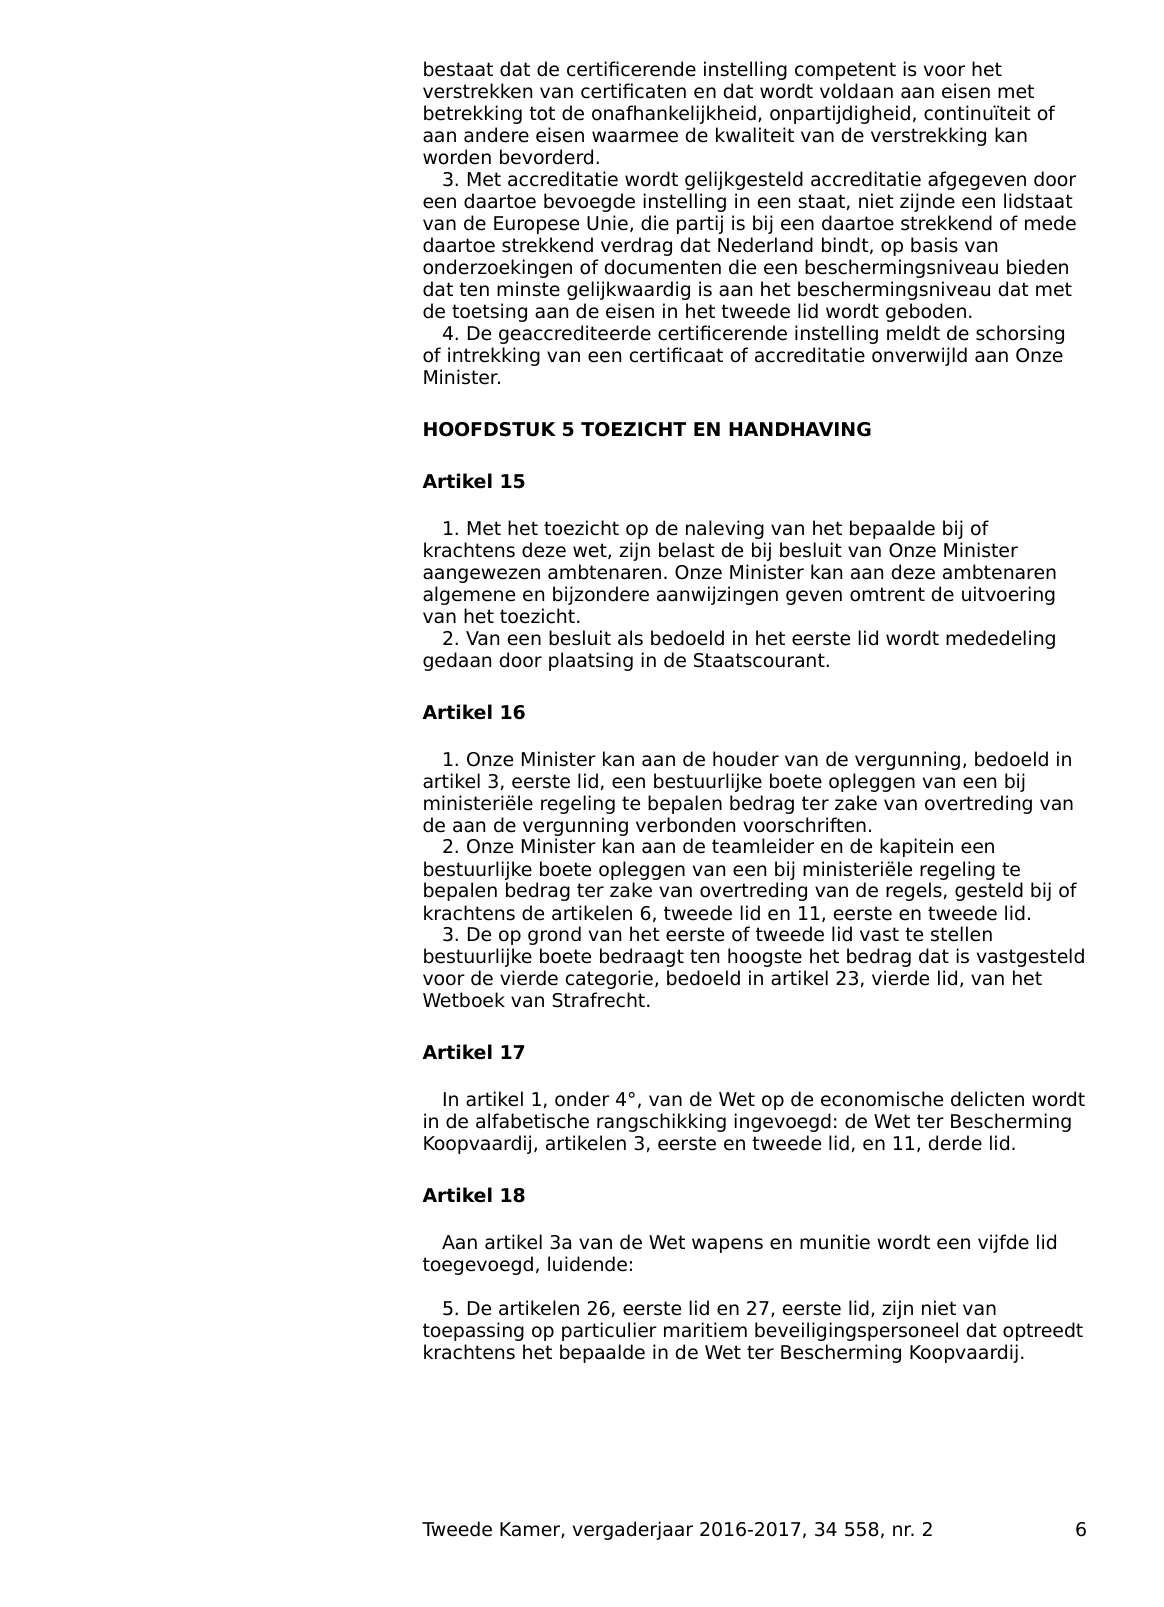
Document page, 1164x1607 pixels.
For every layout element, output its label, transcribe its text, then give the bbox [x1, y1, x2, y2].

text 3. Met accreditatie wordt gelijkgesteld accreditatie afgegeven door een daartoe bevoegde instelling in een staat, niet zijnde een lidstaat van de Europese Unie, die partij is bij een daartoe strekkend of mede daartoe strekkend verdrag dat Nederland bindt, op basis van onderzoekingen of documenten die een beschermingsniveau bieden dat ten minste gelijkwaardig is aan het beschermingsniveau dat met de toetsing aan de eisen in het tweede lid wordt geboden. [422, 169, 1087, 323]
subtitle Artikel 16 [422, 702, 1087, 723]
text 2. Van een besluit als bedoeld in het eerste lid wordt mededeling gedaan door plaatsing in de Staatscourant. [422, 628, 1087, 672]
text 5. De artikelen 26, eerste lid en 27, eerste lid, zijn niet van toepassing op particulier maritiem beveiligingspersoneel dat optreedt krachtens het bepaalde in de Wet ter Bescherming Koopvaardij. [422, 1298, 1087, 1364]
text 1. Onze Minister kan aan de houder van de vergunning, bedoeld in artikel 3, eerste lid, een bestuurlijke boete opleggen van een bij ministeriële regeling te bepalen bedrag ter zake van overtreding van de aan de vergunning verbonden voorschriften. [422, 748, 1087, 836]
text Aan artikel 3a van de Wet wapens en munitie wordt een vijfde lid toegevoegd, luidende: [422, 1232, 1087, 1276]
text 4. De geaccrediteerde certificerende instelling meldt de schorsing of intrekking van een certificaat of accreditatie onverwijld aan Onze Minister. [422, 323, 1087, 389]
subtitle HOOFDSTUK 5 TOEZICHT EN HANDHAVING [422, 419, 1087, 441]
text 2. Onze Minister kan aan de teamleider en de kapitein een bestuurlijke boete opleggen van een bij ministeriële regeling te bepalen bedrag ter zake van overtreding van de regels, gesteld bij of krachtens de artikelen 6, tweede lid en 11, eerste en tweede lid. [422, 836, 1087, 924]
subtitle Artikel 15 [422, 471, 1087, 493]
text 3. De op grond van het eerste of tweede lid vast te stellen bestuurlijke boete bedraagt ten hoogste het bedrag dat is vastgesteld voor de vierde categorie, bedoeld in artikel 23, vierde lid, van het Wetboek van Strafrecht. [422, 924, 1087, 1012]
text In artikel 1, onder 4°, van de Wet op de economische delicten wordt in de alfabetische rangschikking ingevoegd: de Wet ter Bescherming Koopvaardij, artikelen 3, eerste en tweede lid, en 11, derde lid. [422, 1089, 1087, 1155]
subtitle Artikel 17 [422, 1042, 1087, 1064]
subtitle Artikel 18 [422, 1185, 1087, 1207]
text bestaat dat de certificerende instelling competent is voor het verstrekken van certificaten en dat wordt voldaan aan eisen met betrekking tot de onafhankelijkheid, onpartijdigheid, continuïteit of aan andere eisen waarmee de kwaliteit van de verstrekking kan worden bevorderd. [422, 59, 1087, 169]
text 1. Met het toezicht op de naleving van het bepaalde bij of krachtens deze wet, zijn belast de bij besluit van Onze Minister aangewezen ambtenaren. Onze Minister kan aan deze ambtenaren algemene en bijzondere aanwijzingen geven omtrent de uitvoering van het toezicht. [422, 518, 1087, 628]
